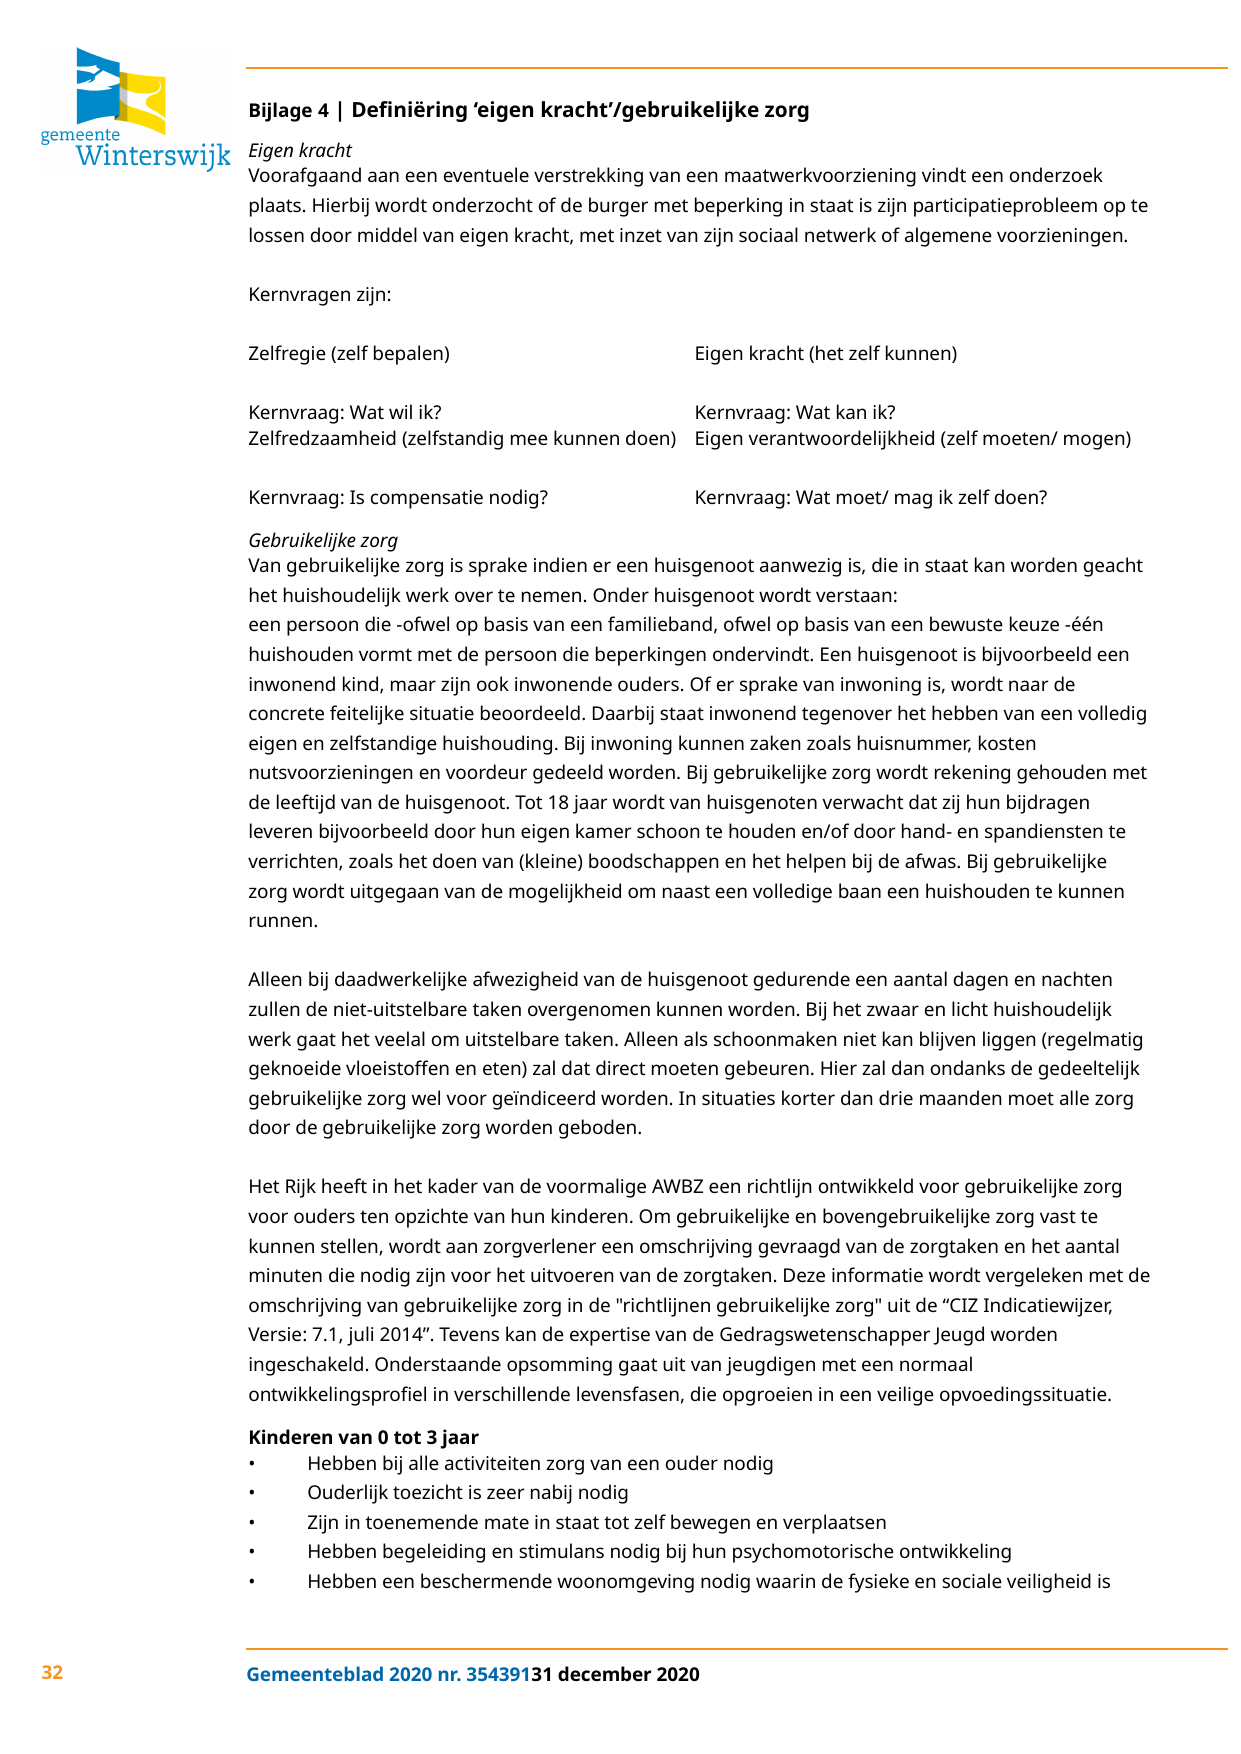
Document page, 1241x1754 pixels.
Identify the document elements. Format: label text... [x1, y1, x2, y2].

text Voorafgaand aan een eventuele verstrekking van een maatwerkvoorziening vindt een onderzoek plaats. Hierbij wordt onderzocht of de burger met beperking in staat is zijn participatieprobleem op te lossen door middel van eigen kracht, met inzet van zijn sociaal netwerk of algemene voorzieningen. [248, 163, 1152, 247]
list Hebben een beschermende woonomgeving nodig waarin de fysieke en sociale veiligheid is [248, 1568, 1152, 1594]
list Ouderlijk toezicht is zeer nabij nodig [248, 1479, 1152, 1505]
text Kinderen van 0 tot 3 jaar [248, 1424, 1152, 1450]
text een persoon die -ofwel op basis van een familieband, ofwel op basis van een bewuste keuze -één huishouden vormt met de persoon die beperkingen ondervindt. Een huisgenoot is bijvoorbeeld een inwonend kind, maar zijn ook inwonende ouders. Of er sprake van inwoning is, wordt naar de concrete feitelijke situatie beoordeeld. Daarbij staat inwonend tegenover het hebben van een volledig eigen en zelfstandige huishouding. Bij inwoning kunnen zaken zoals huisnummer, kosten nutsvoorzieningen en voordeur gedeeld worden. Bij gebruikelijke zorg wordt rekening gehouden met de leeftijd van de huisgenoot. Tot 18 jaar wordt van huisgenoten verwacht dat zij hun bijdragen leveren bijvoorbeeld door hun eigen kamer schoon te houden en/of door hand- en spandiensten te verrichten, zoals het doen van (kleine) boodschappen en het helpen bij de afwas. Bij gebruikelijke zorg wordt uitgegaan van de mogelijkheid om naast een volledige baan een huishouden te kunnen runnen. [248, 612, 1152, 933]
text Alleen bij daadwerkelijke afwezigheid van de huisgenoot gedurende een aantal dagen en nachten zullen de niet-uitstelbare taken overgenomen kunnen worden. Bij het zwaar en licht huishoudelijk werk gaat het veelal om uitstelbare taken. Alleen als schoonmaken niet kan blijven liggen (regelmatig geknoeide vloeistoffen en eten) zal dat direct moeten gebeuren. Hier zal dan ondanks de gedeeltelijk gebruikelijke zorg wel voor geïndiceerd worden. In situaties korter dan drie maanden moet alle zorg door de gebruikelijke zorg worden geboden. [248, 967, 1152, 1140]
text Eigen kracht [248, 137, 1152, 163]
text Gebruikelijke zorg [248, 527, 1152, 552]
list Zijn in toenemende mate in staat tot zelf bewegen en verplaatsen [248, 1509, 1152, 1534]
list Hebben bij alle activiteiten zorg van een ouder nodig [248, 1450, 1152, 1475]
picture [225, 153, 231, 162]
text Kernvragen zijn: [248, 281, 1152, 307]
text Het Rijk heeft in het kader van de voormalige AWBZ een richtlijn ontwikkeld voor gebruikelijke zorg voor ouders ten opzichte van hun kinderen. Om gebruikelijke en bovengebruikelijke zorg vast te kunnen stellen, wordt aan zorgverlener een omschrijving gevraagd van de zorgtaken en het aantal minuten die nodig zijn voor het uitvoeren van de zorgtaken. Deze informatie wordt vergeleken met de omschrijving van gebruikelijke zorg in de "richtlijnen gebruikelijke zorg" uit de “CIZ Indicatiewijzer, Versie: 7.1, juli 2014”. Tevens kan de expertise van de Gedragswetenschapper Jeugd worden ingeschakeld. Onderstaande opsomming gaat uit van jeugdigen met een normaal ontwikkelingsprofiel in verschillende levensfasen, die opgroeien in een veilige opvoedingssituatie. [248, 1174, 1152, 1407]
table_cell Zelfredzaamheid (zelfstandig mee kunnen doen) Kernvraag: Is compensatie nodig? [248, 425, 694, 510]
table_header Eigen kracht (het zelf kunnen) Kernvraag: Wat kan ik? [694, 340, 1152, 425]
text Bijlage 4 | Definiëring ‘eigen kracht’/gebruikelijke zorg [248, 95, 1152, 123]
table_cell Eigen verantwoordelijkheid (zelf moeten/ mogen) Kernvraag: Wat moet/ mag ik zelf doen? [694, 425, 1152, 510]
text Van gebruikelijke zorg is sprake indien er een huisgenoot aanwezig is, die in staat kan worden geacht het huishoudelijk werk over te nemen. Onder huisgenoot wordt verstaan: [248, 552, 1152, 608]
picture [41, 47, 231, 172]
table_header Zelfregie (zelf bepalen) Kernvraag: Wat wil ik? [248, 340, 694, 425]
list Hebben begeleiding en stimulans nodig bij hun psychomotorische ontwikkeling [248, 1538, 1152, 1564]
